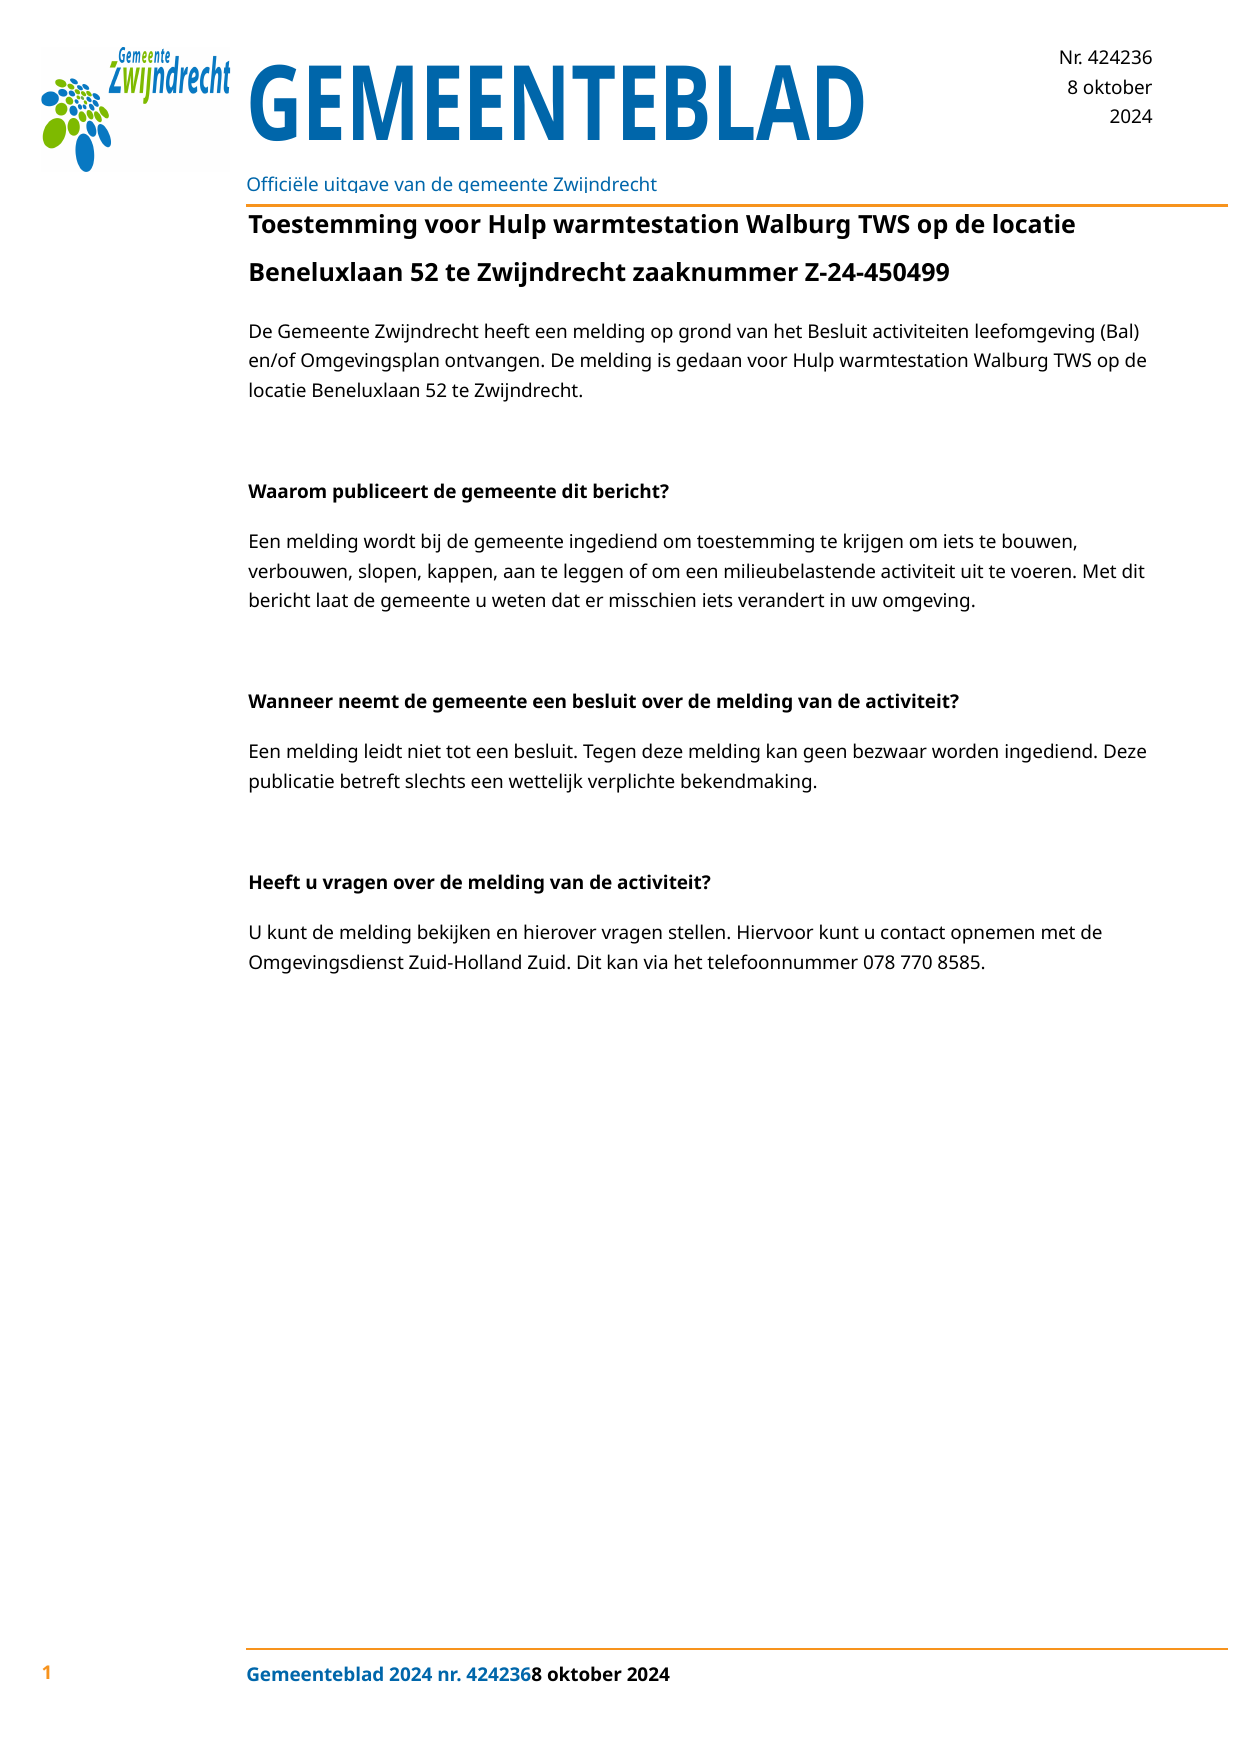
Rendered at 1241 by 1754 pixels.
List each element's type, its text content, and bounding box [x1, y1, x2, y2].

text Een melding wordt bij de gemeente ingediend om toestemming te krijgen om iets te bouwen, verbouwen, slopen, kappen, aan te leggen of om een milieubelastende activiteit uit te voeren. Met dit bericht laat de gemeente u weten dat er misschien iets verandert in uw omgeving. [248, 528, 1152, 613]
text Toestemming voor Hulp warmtestation Walburg TWS op de locatie Beneluxlaan 52 te Zwijndrecht zaaknummer Z-24-450499 [248, 207, 1152, 288]
text Wanneer neemt de gemeente een besluit over de melding van de activiteit? [248, 688, 1152, 714]
text Een melding leidt niet tot een besluit. Tegen deze melding kan geen bezwaar worden ingediend. Deze publicatie betreft slechts een wettelijk verplichte bekendmaking. [248, 739, 1152, 794]
text De Gemeente Zwijndrecht heeft een melding op grond van het Besluit activiteiten leefomgeving (Bal) en/of Omgevingsplan ontvangen. De melding is gedaan voor Hulp warmtestation Walburg TWS op de locatie Beneluxlaan 52 te Zwijndrecht. [248, 318, 1152, 403]
text Waarom publiceert de gemeente dit bericht? [248, 478, 1152, 504]
picture [41, 47, 231, 172]
text Heeft u vragen over de melding van de activiteit? [248, 869, 1152, 895]
text U kunt de melding bekijken en hierover vragen stellen. Hiervoor kunt u contact opnemen met de Omgevingsdienst Zuid-Holland Zuid. Dit kan via het telefoonnummer 078 770 8585. [248, 919, 1152, 975]
